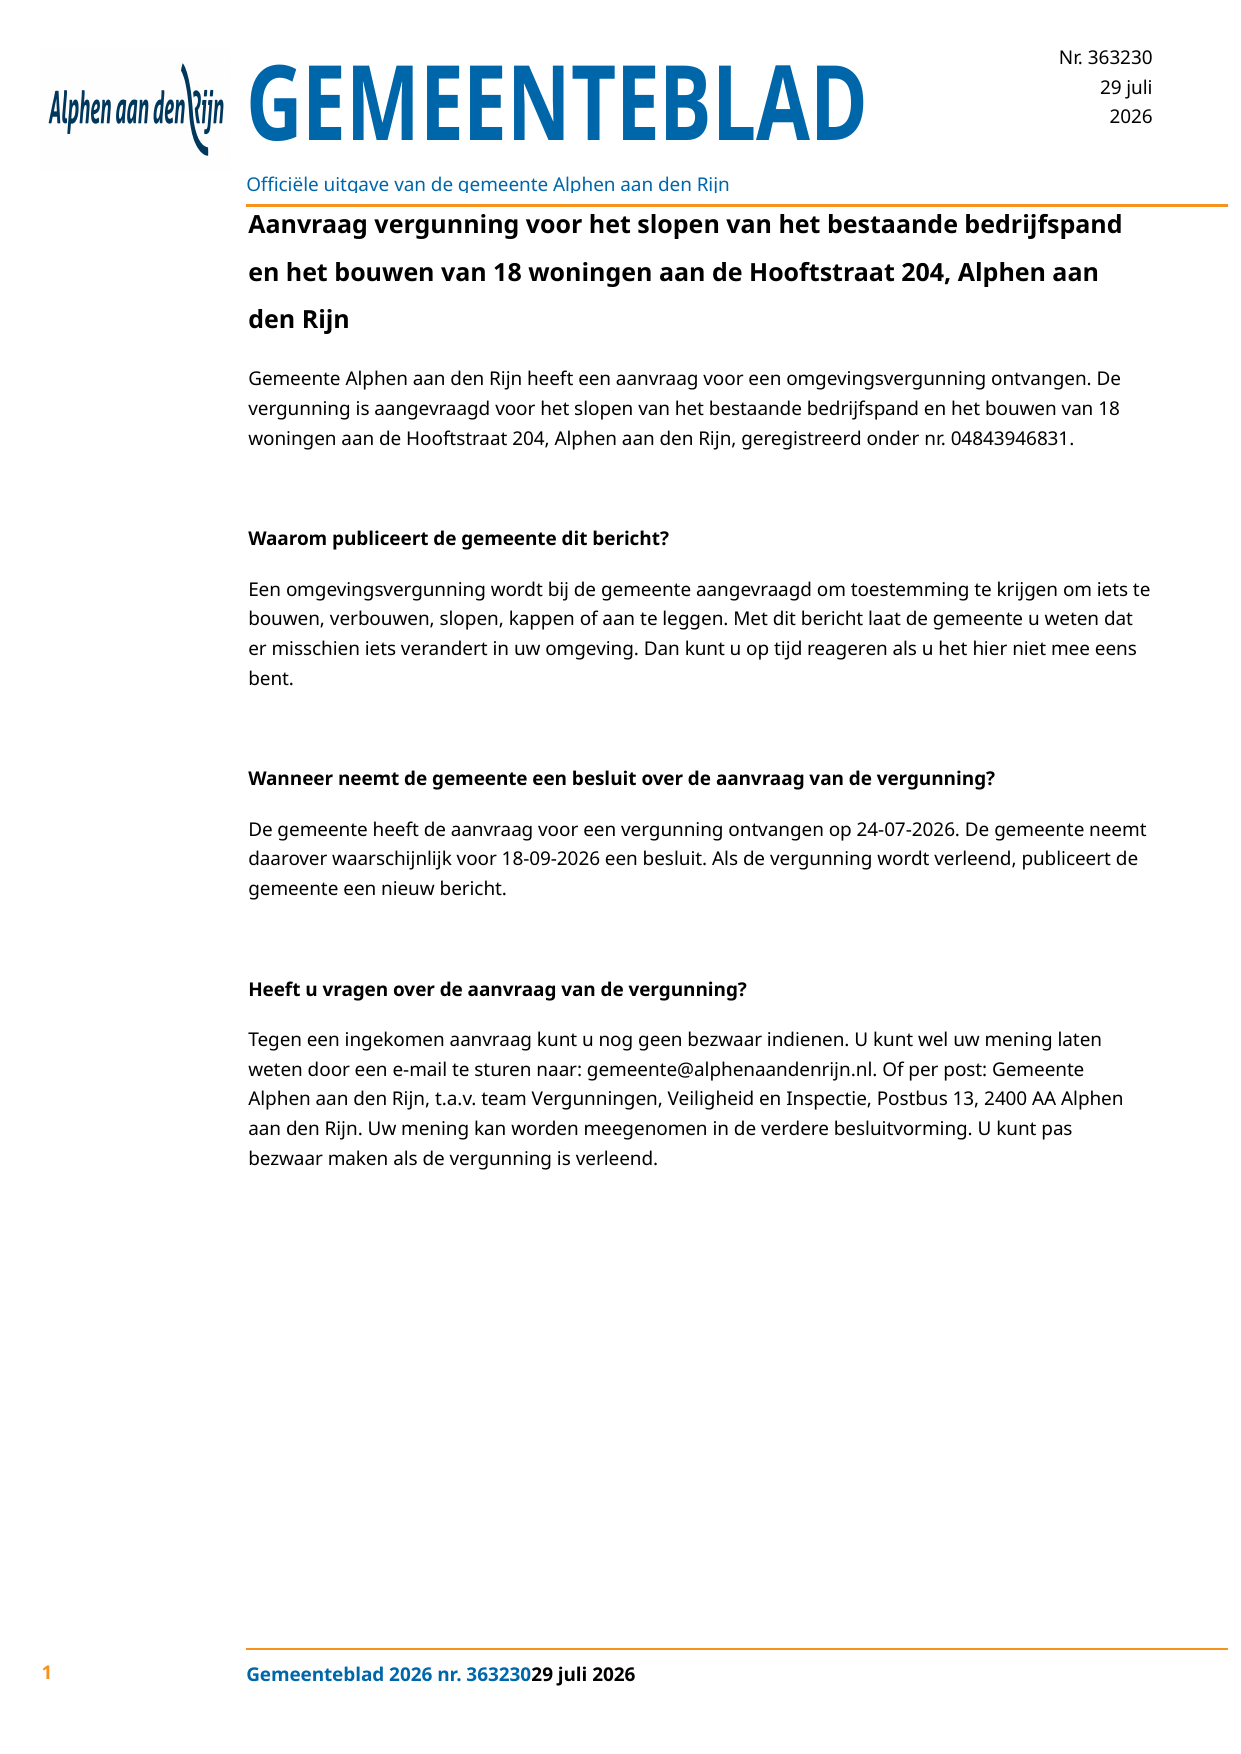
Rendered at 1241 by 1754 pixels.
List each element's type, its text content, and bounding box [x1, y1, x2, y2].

text Heeft u vragen over de aanvraag van de vergunning? [248, 976, 1152, 1002]
text Tegen een ingekomen aanvraag kunt u nog geen bezwaar indienen. U kunt wel uw mening laten weten door een e-mail te sturen naar: gemeente@alphenaandenrijn.nl. Of per post: Gemeente Alphen aan den Rijn, t.a.v. team Vergunningen, Veiligheid en Inspectie, Postbus 13, 2400 AA Alphen aan den Rijn. Uw mening kan worden meegenomen in de verdere besluitvorming. U kunt pas bezwaar maken als de vergunning is verleend. [248, 1026, 1152, 1170]
text Aanvraag vergunning voor het slopen van het bestaande bedrijfspand en het bouwen van 18 woningen aan de Hooftstraat 204, Alphen aan den Rijn [248, 207, 1152, 336]
text Waarom publiceert de gemeente dit bericht? [248, 526, 1152, 551]
text De gemeente heeft de aanvraag voor een vergunning ontvangen op 24-07-2026. De gemeente neemt daarover waarschijnlijk voor 18-09-2026 een besluit. Als de vergunning wordt verleend, publiceert de gemeente een nieuw bericht. [248, 816, 1152, 901]
text Een omgevingsvergunning wordt bij de gemeente aangevraagd om toestemming te krijgen om iets te bouwen, verbouwen, slopen, kappen of aan te leggen. Met dit bericht laat de gemeente u weten dat er misschien iets verandert in uw omgeving. Dan kunt u op tijd reageren als u het hier niet mee eens bent. [248, 576, 1152, 690]
text Wanneer neemt de gemeente een besluit over de aanvraag van de vergunning? [248, 766, 1152, 791]
picture [41, 47, 231, 172]
text Gemeente Alphen aan den Rijn heeft een aanvraag voor een omgevingsvergunning ontvangen. De vergunning is aangevraagd voor het slopen van het bestaande bedrijfspand en het bouwen van 18 woningen aan de Hooftstraat 204, Alphen aan den Rijn, geregistreerd onder nr. 04843946831. [248, 366, 1152, 450]
